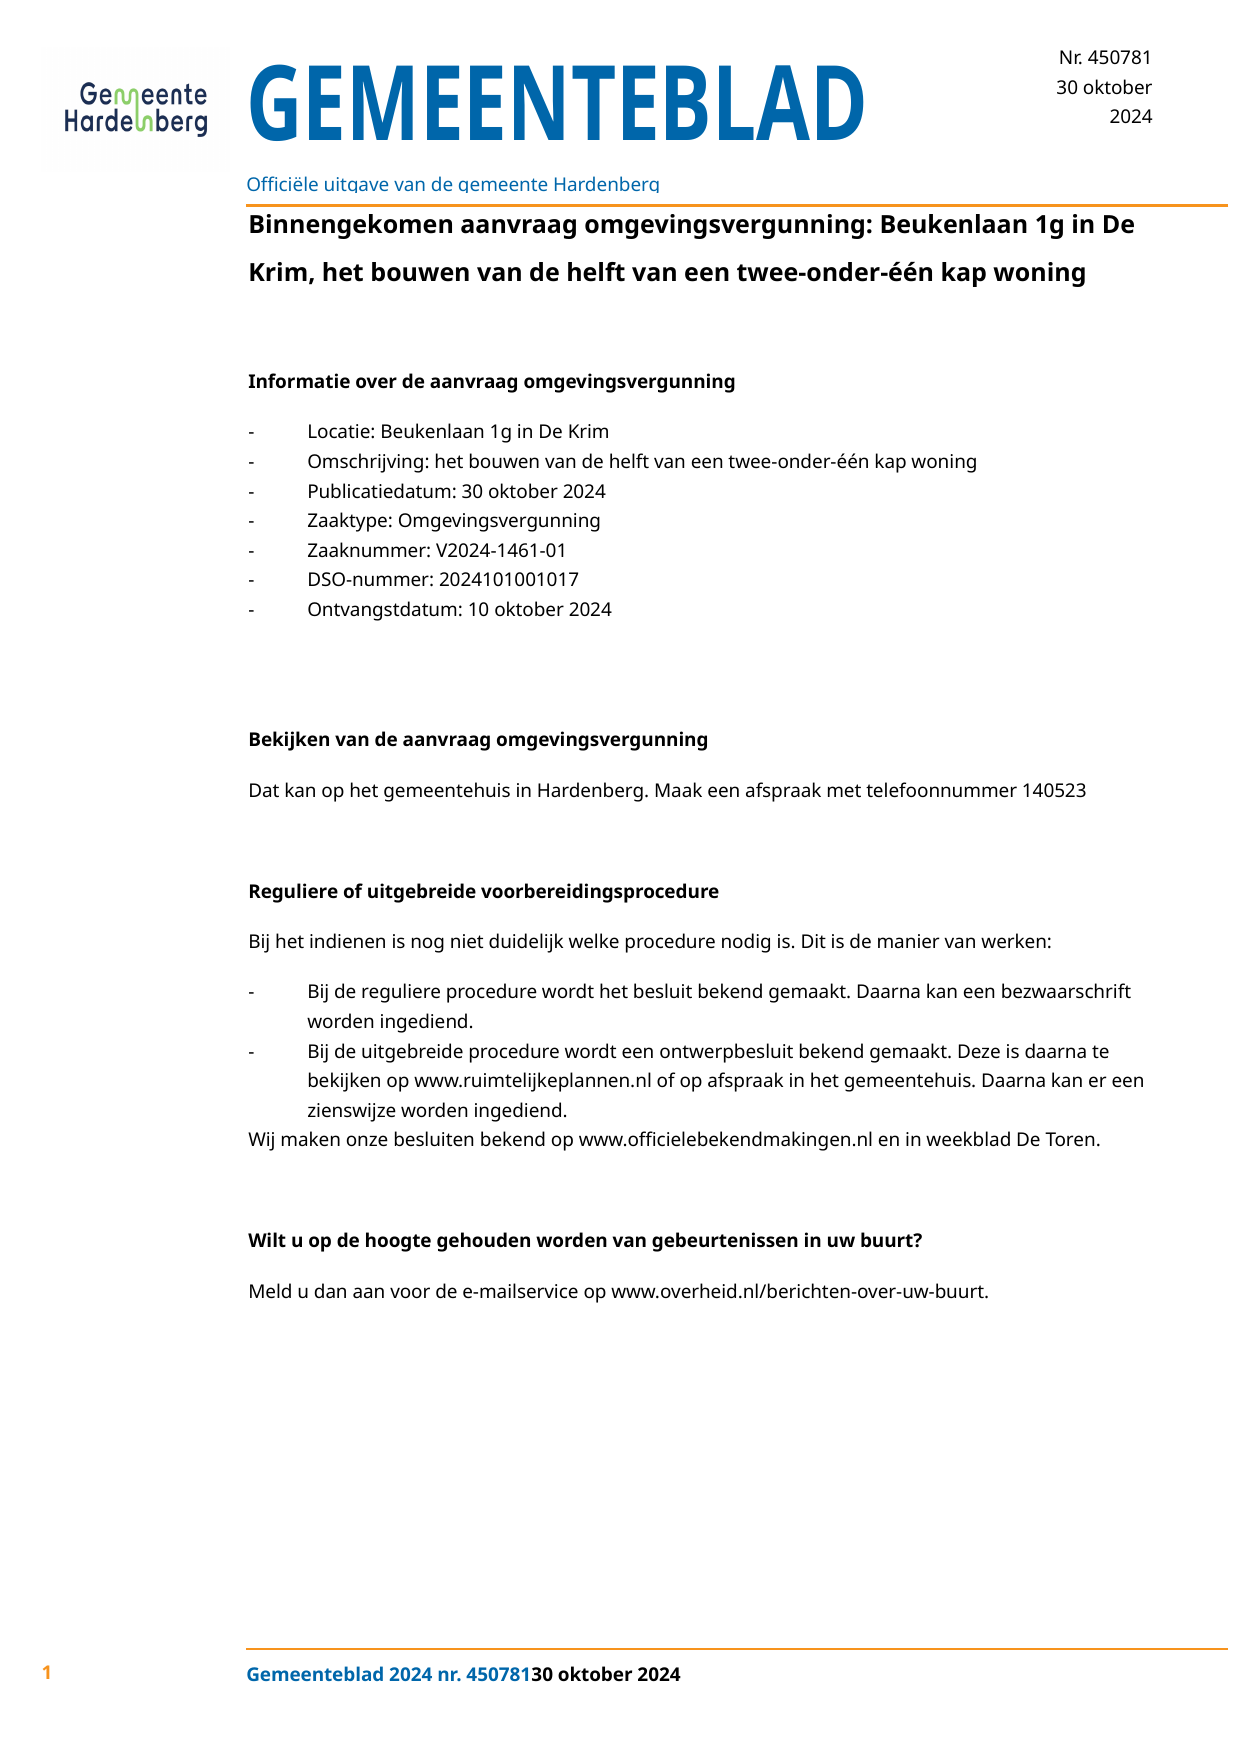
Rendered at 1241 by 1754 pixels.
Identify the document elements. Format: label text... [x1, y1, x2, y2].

text Dat kan op het gemeentehuis in Hardenberg. Maak een afspraak met telefoonnummer 140523 [248, 777, 1152, 803]
text Informatie over de aanvraag omgevingsvergunning [248, 368, 1152, 394]
text Bekijken van de aanvraag omgevingsvergunning [248, 727, 1152, 752]
list DSO-nummer: 2024101001017 [248, 567, 1152, 592]
list Zaaknummer: V2024-1461-01 [248, 537, 1152, 563]
text Wilt u op de hoogte gehouden worden van gebeurtenissen in uw buurt? [248, 1227, 1152, 1253]
text Meld u dan aan voor de e-mailservice op www.overheid.nl/berichten-over-uw-buurt. [248, 1278, 1152, 1304]
list Bij de reguliere procedure wordt het besluit bekend gemaakt. Daarna kan een bezwaarschrift worden ingediend. [248, 979, 1152, 1034]
list Zaaktype: Omgevingsvergunning [248, 507, 1152, 533]
list Locatie: Beukenlaan 1g in De Krim [248, 419, 1152, 444]
picture [41, 47, 231, 172]
text Wij maken onze besluiten bekend op www.officielebekendmakingen.nl en in weekblad De Toren. [248, 1127, 1152, 1152]
list Bij de uitgebreide procedure wordt een ontwerpbesluit bekend gemaakt. Deze is daarna te bekijken op www.ruimtelijkeplannen.nl of op afspraak in het gemeentehuis. Daarna kan er een zienswijze worden ingediend. [248, 1038, 1152, 1123]
list Omschrijving: het bouwen van de helft van een twee-onder-één kap woning [248, 448, 1152, 474]
text Bij het indienen is nog niet duidelijk welke procedure nodig is. Dit is de manier van werken: [248, 928, 1152, 954]
text Binnengekomen aanvraag omgevingsvergunning: Beukenlaan 1g in De Krim, het bouwen van de helft van een twee-onder-één kap woning [248, 207, 1152, 288]
list Publicatiedatum: 30 oktober 2024 [248, 478, 1152, 504]
text Reguliere of uitgebreide voorbereidingsprocedure [248, 878, 1152, 904]
list Ontvangstdatum: 10 oktober 2024 [248, 596, 1152, 622]
